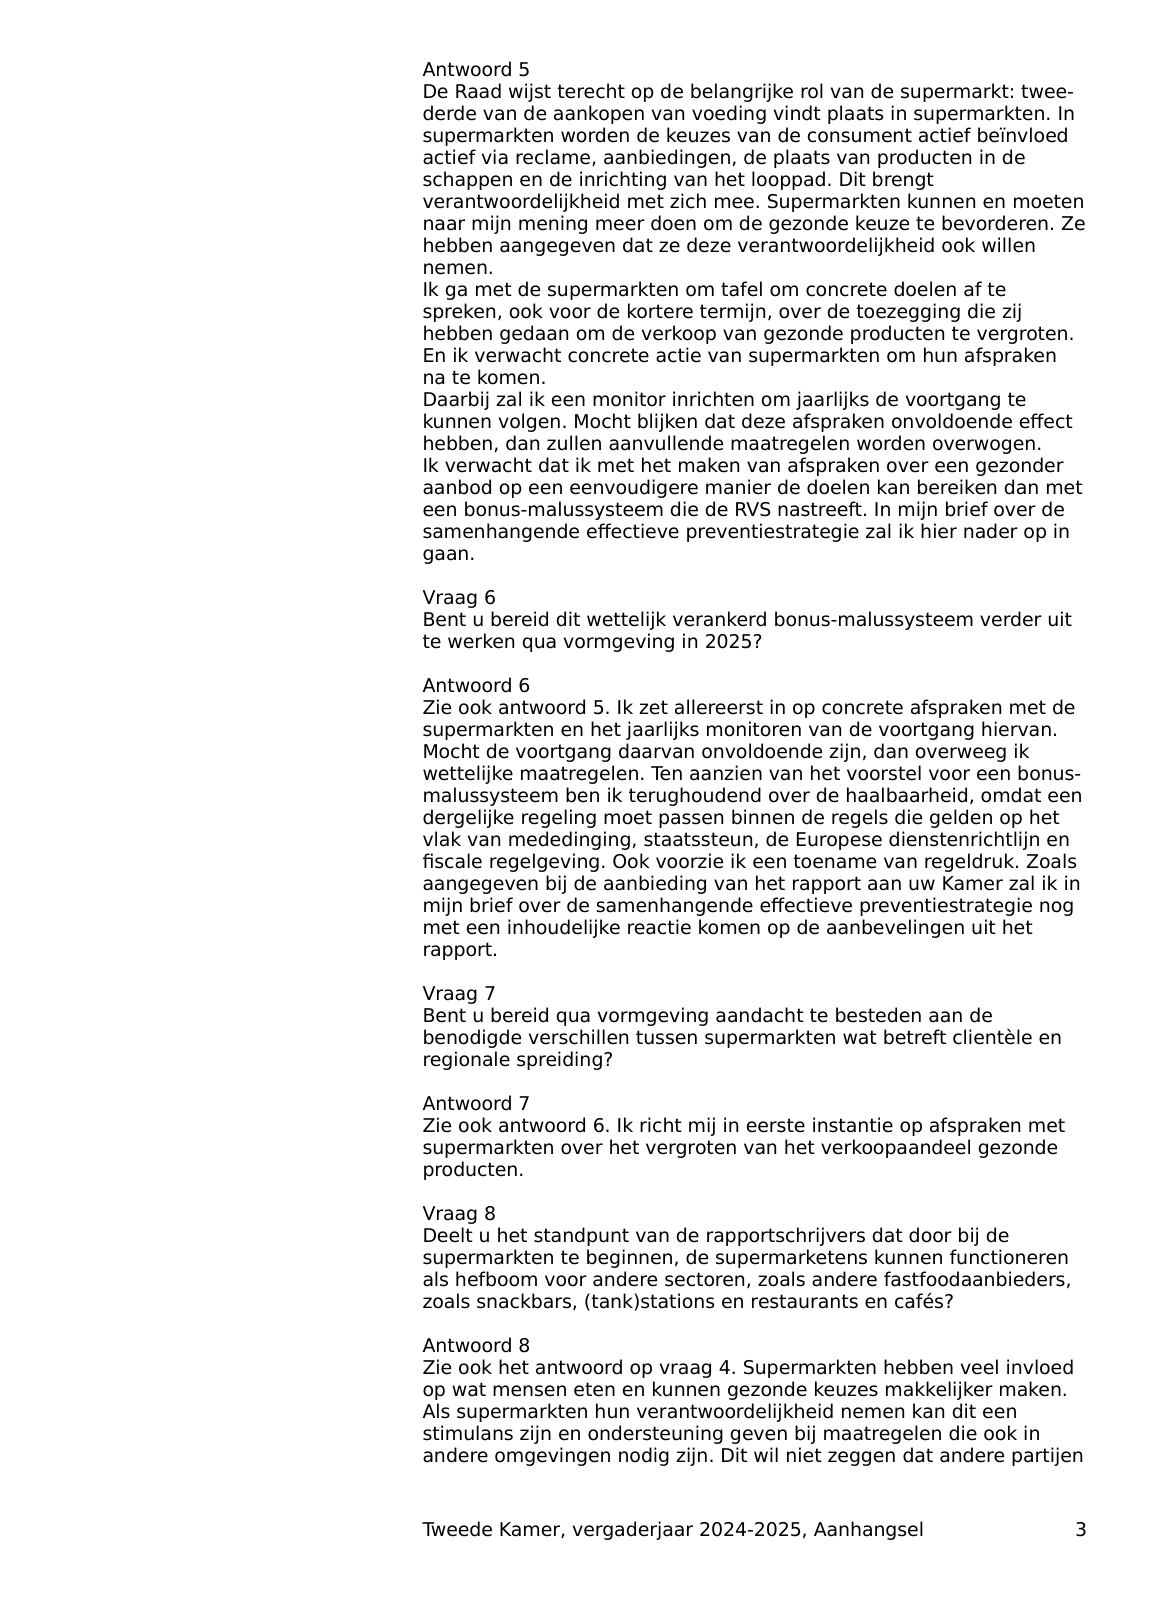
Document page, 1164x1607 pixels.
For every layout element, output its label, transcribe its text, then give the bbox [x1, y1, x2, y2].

text Antwoord 8 [422, 1335, 1087, 1357]
text Vraag 6 [422, 587, 1087, 609]
text Vraag 7 [422, 983, 1087, 1005]
text Zie ook antwoord 5. Ik zet allereerst in op concrete afspraken met de supermarkten en het jaarlijks monitoren van de voortgang hiervan. [422, 697, 1087, 741]
text Antwoord 7 [422, 1093, 1087, 1115]
text Ik verwacht dat ik met het maken van afspraken over een gezonder aanbod op een eenvoudigere manier de doelen kan bereiken dan met een bonus-malussysteem die de RVS nastreeft. In mijn brief over de samenhangende effectieve preventiestrategie zal ik hier nader op in gaan. [422, 455, 1087, 564]
text Mocht de voortgang daarvan onvoldoende zijn, dan overweeg ik wettelijke maatregelen. Ten aanzien van het voorstel voor een bonus-malussysteem ben ik terughoudend over de haalbaarheid, omdat een dergelijke regeling moet passen binnen de regels die gelden op het vlak van mededinging, staatssteun, de Europese dienstenrichtlijn en fiscale regelgeving. Ook voorzie ik een toename van regeldruk. Zoals aangegeven bij de aanbieding van het rapport aan uw Kamer zal ik in mijn brief over de samenhangende effectieve preventiestrategie nog met een inhoudelijke reactie komen op de aanbevelingen uit het rapport. [422, 741, 1087, 961]
text Bent u bereid qua vormgeving aandacht te besteden aan de benodigde verschillen tussen supermarkten wat betreft clientèle en regionale spreiding? [422, 1005, 1087, 1071]
text Als supermarkten hun verantwoordelijkheid nemen kan dit een stimulans zijn en ondersteuning geven bij maatregelen die ook in andere omgevingen nodig zijn. Dit wil niet zeggen dat andere partijen [422, 1401, 1087, 1467]
text De Raad wijst terecht op de belangrijke rol van de supermarkt: twee-derde van de aankopen van voeding vindt plaats in supermarkten. In supermarkten worden de keuzes van de consument actief beïnvloed actief via reclame, aanbiedingen, de plaats van producten in de schappen en de inrichting van het looppad. Dit brengt verantwoordelijkheid met zich mee. Supermarkten kunnen en moeten naar mijn mening meer doen om de gezonde keuze te bevorderen. Ze hebben aangegeven dat ze deze verantwoordelijkheid ook willen nemen. [422, 81, 1087, 279]
text Zie ook het antwoord op vraag 4. Supermarkten hebben veel invloed op wat mensen eten en kunnen gezonde keuzes makkelijker maken. [422, 1357, 1087, 1401]
text Ik ga met de supermarkten om tafel om concrete doelen af te spreken, ook voor de kortere termijn, over de toezegging die zij hebben gedaan om de verkoop van gezonde producten te vergroten. En ik verwacht concrete actie van supermarkten om hun afspraken na te komen. [422, 279, 1087, 389]
text Antwoord 5 [422, 59, 1087, 81]
text Zie ook antwoord 6. Ik richt mij in eerste instantie op afspraken met supermarkten over het vergroten van het verkoopaandeel gezonde producten. [422, 1115, 1087, 1181]
text Bent u bereid dit wettelijk verankerd bonus-malussysteem verder uit te werken qua vormgeving in 2025? [422, 609, 1087, 653]
text Vraag 8 [422, 1203, 1087, 1225]
text Daarbij zal ik een monitor inrichten om jaarlijks de voortgang te kunnen volgen. Mocht blijken dat deze afspraken onvoldoende effect hebben, dan zullen aanvullende maatregelen worden overwogen. [422, 389, 1087, 455]
text Deelt u het standpunt van de rapportschrijvers dat door bij de supermarkten te beginnen, de supermarketens kunnen functioneren als hefboom voor andere sectoren, zoals andere fastfoodaanbieders, zoals snackbars, (tank)stations en restaurants en cafés? [422, 1225, 1087, 1313]
text Antwoord 6 [422, 675, 1087, 697]
